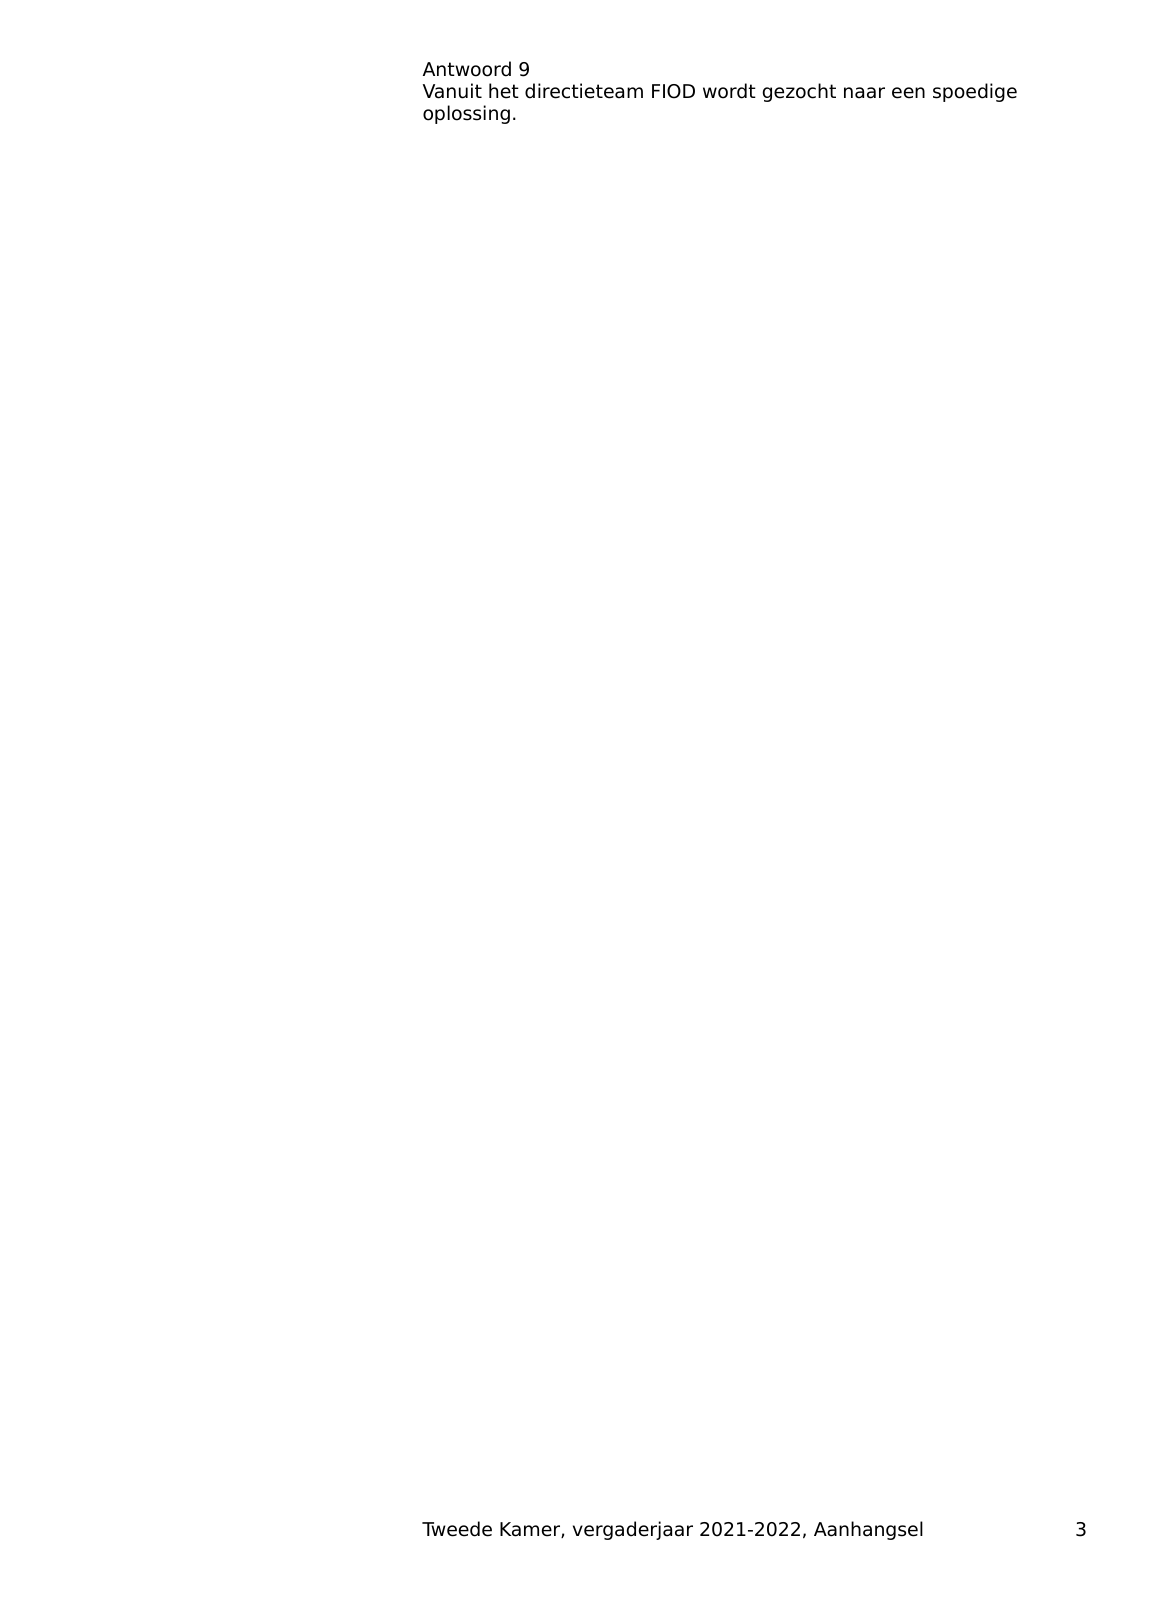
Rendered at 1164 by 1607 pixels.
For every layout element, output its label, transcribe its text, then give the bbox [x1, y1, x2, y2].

text Vanuit het directieteam FIOD wordt gezocht naar een spoedige oplossing. [422, 81, 1087, 125]
text Antwoord 9 [422, 59, 1087, 81]
